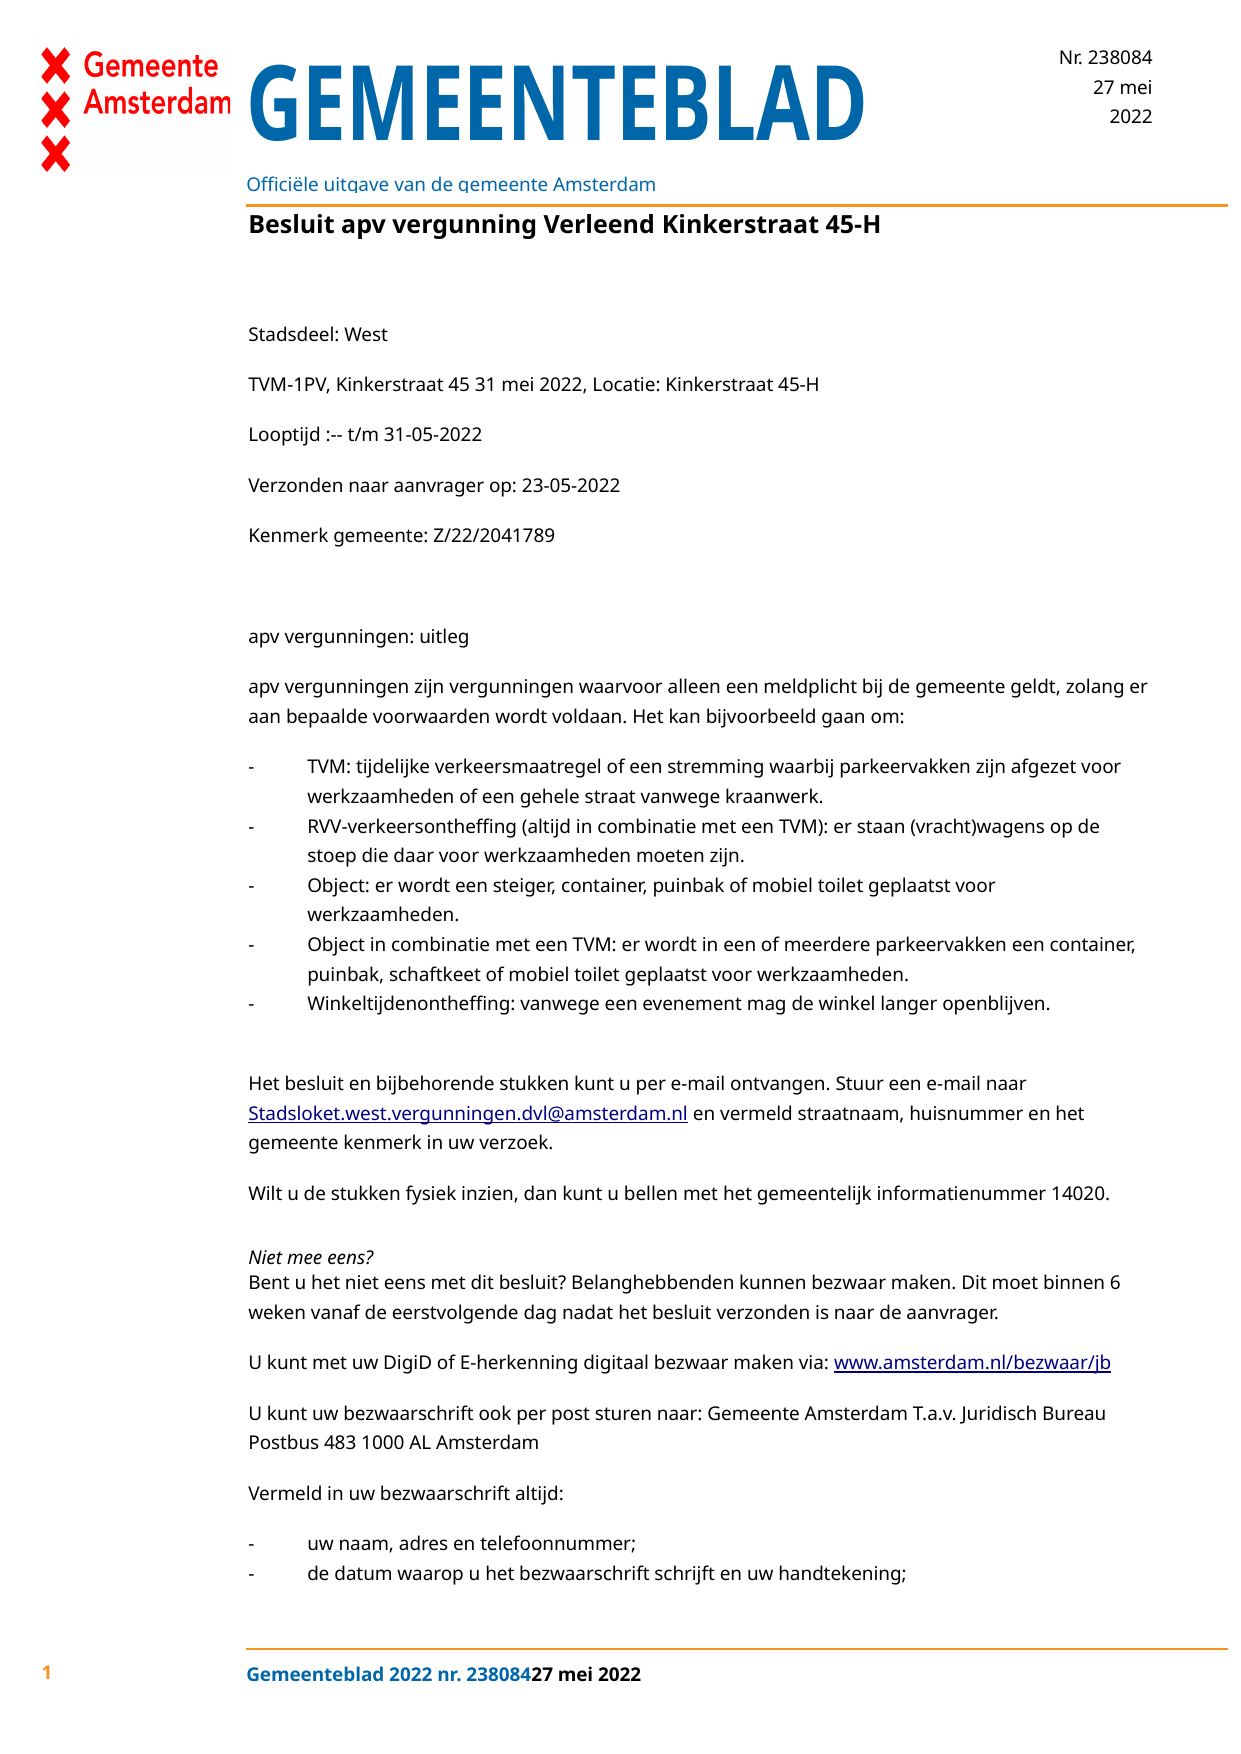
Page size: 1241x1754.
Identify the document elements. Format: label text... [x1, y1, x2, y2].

text U kunt uw bezwaarschrift ook per post sturen naar: Gemeente Amsterdam T.a.v. Juridisch Bureau Postbus 483 1000 AL Amsterdam [248, 1400, 1152, 1455]
list TVM: tijdelijke verkeersmaatregel of een stremming waarbij parkeervakken zijn afgezet voor werkzaamheden of een gehele straat vanwege kraanwerk. [248, 754, 1152, 809]
text U kunt met uw DigiD of E-herkenning digitaal bezwaar maken via: www.amsterdam.nl/bezwaar/jb [248, 1349, 1152, 1375]
text TVM-1PV, Kinkerstraat 45 31 mei 2022, Locatie: Kinkerstraat 45-H [248, 371, 1152, 397]
text Besluit apv vergunning Verleend Kinkerstraat 45-H [248, 207, 1152, 241]
text Niet mee eens? [248, 1244, 1152, 1269]
list Winkeltijdenontheffing: vanwege een evenement mag de winkel langer openblijven. [248, 990, 1152, 1016]
list uw naam, adres en telefoonnummer; [248, 1530, 1152, 1556]
text Het besluit en bijbehorende stukken kunt u per e-mail ontvangen. Stuur een e-mail naar Stadsloket.west.vergunningen.dvl@amsterdam.nl en vermeld straatnaam, huisnummer en het gemeente kenmerk in uw verzoek. [248, 1070, 1152, 1155]
list Object: er wordt een steiger, container, puinbak of mobiel toilet geplaatst voor werkzaamheden. [248, 872, 1152, 927]
picture [41, 47, 231, 172]
text Stadsdeel: West [248, 321, 1152, 346]
text Bent u het niet eens met dit besluit? Belanghebbenden kunnen bezwaar maken. Dit moet binnen 6 weken vanaf de eerstvolgende dag nadat het besluit verzonden is naar de aanvrager. [248, 1269, 1152, 1325]
list RVV-verkeersontheffing (altijd in combinatie met een TVM): er staan (vracht)wagens op de stoep die daar voor werkzaamheden moeten zijn. [248, 813, 1152, 868]
text Verzonden naar aanvrager op: 23-05-2022 [248, 472, 1152, 498]
text apv vergunningen: uitleg [248, 623, 1152, 649]
text Kenmerk gemeente: Z/22/2041789 [248, 522, 1152, 548]
list Object in combinatie met een TVM: er wordt in een of meerdere parkeervakken een container, puinbak, schaftkeet of mobiel toilet geplaatst voor werkzaamheden. [248, 931, 1152, 986]
text apv vergunningen zijn vergunningen waarvoor alleen een meldplicht bij de gemeente geldt, zolang er aan bepaalde voorwaarden wordt voldaan. Het kan bijvoorbeeld gaan om: [248, 674, 1152, 729]
list de datum waarop u het bezwaarschrift schrijft en uw handtekening; [248, 1560, 1152, 1586]
text Vermeld in uw bezwaarschrift altijd: [248, 1480, 1152, 1506]
text Wilt u de stukken fysiek inzien, dan kunt u bellen met het gemeentelijk informatienummer 14020. [248, 1180, 1152, 1206]
text Looptijd :-- t/m 31-05-2022 [248, 422, 1152, 447]
